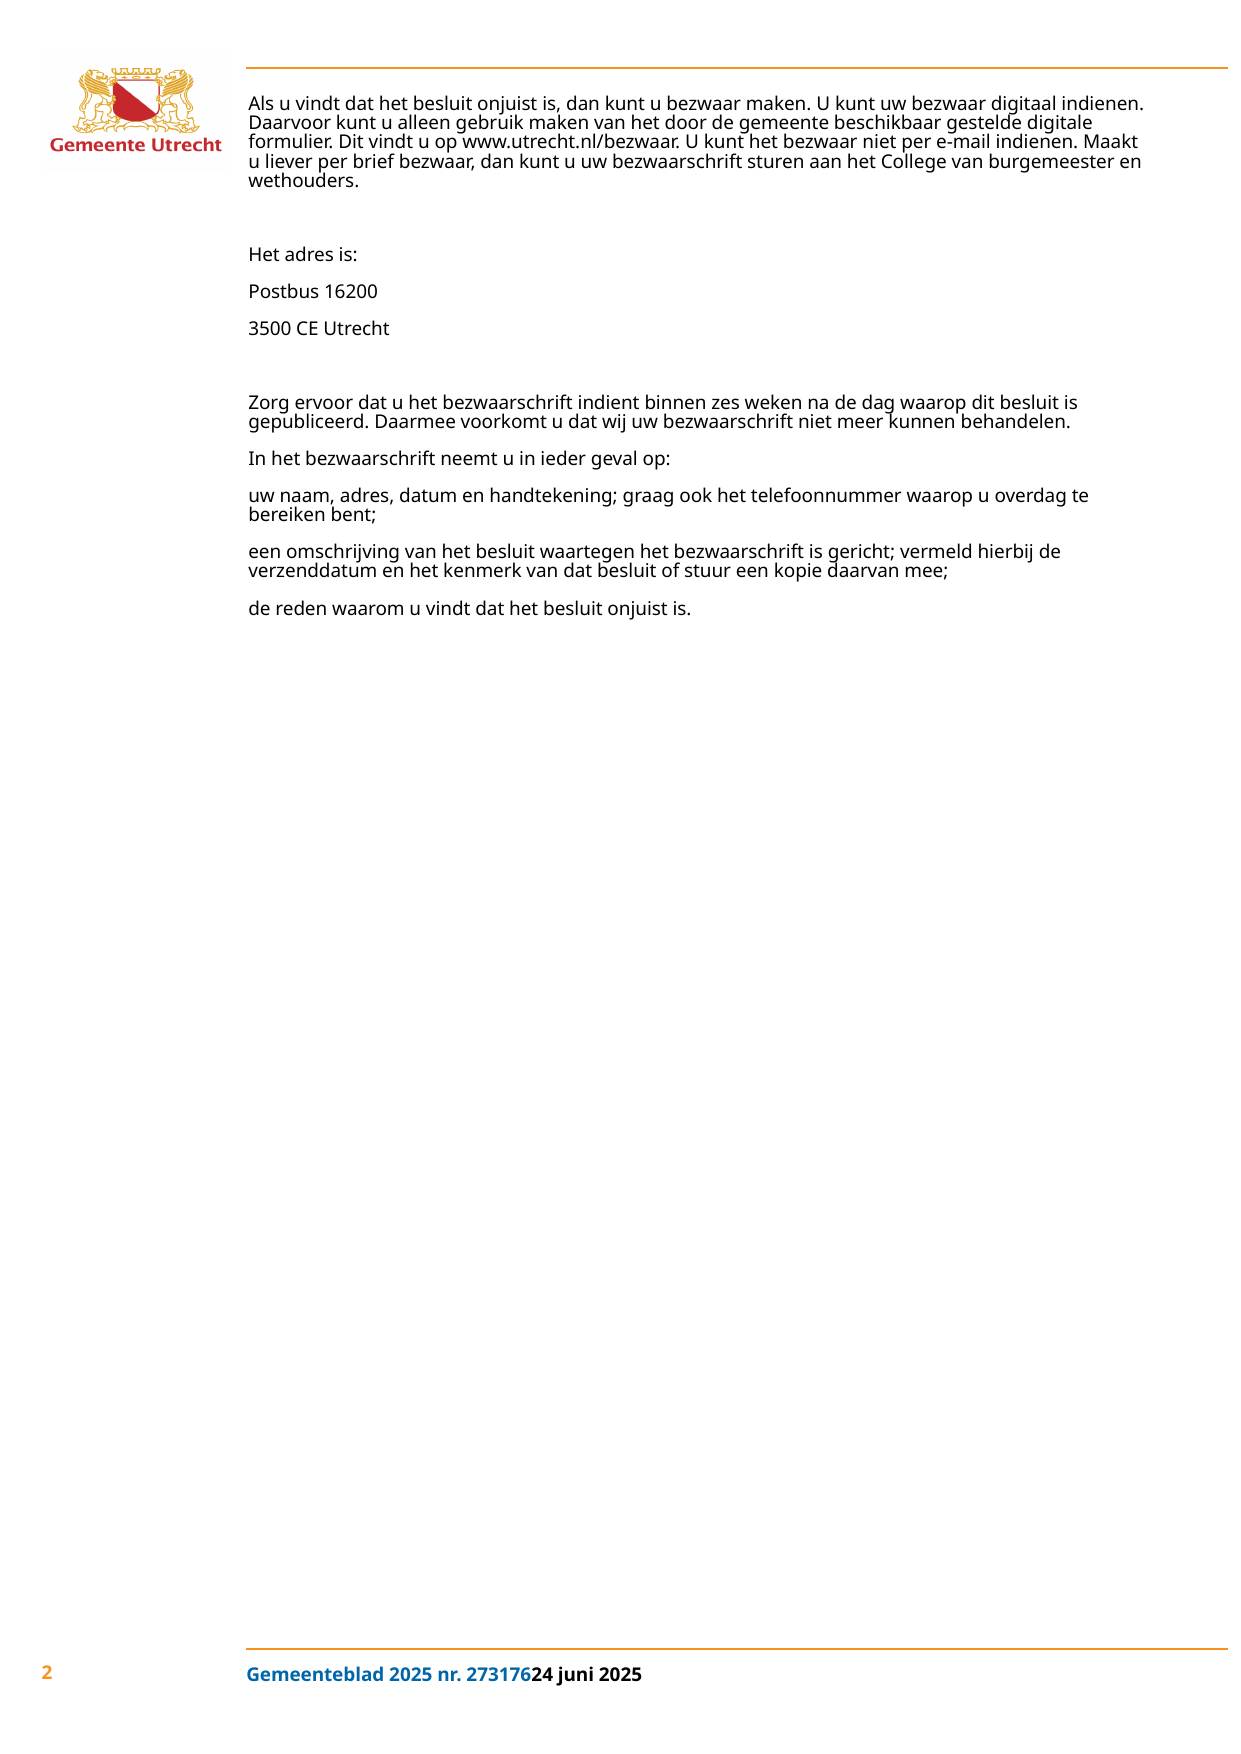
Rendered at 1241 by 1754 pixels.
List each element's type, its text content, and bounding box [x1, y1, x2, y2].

text In het bezwaarschrift neemt u in ieder geval op: [248, 450, 1152, 469]
picture [41, 47, 231, 172]
text Zorg ervoor dat u het bezwaarschrift indient binnen zes weken na de dag waarop dit besluit is gepubliceerd. Daarmee voorkomt u dat wij uw bezwaarschrift niet meer kunnen behandelen. [248, 394, 1152, 432]
text Als u vindt dat het besluit onjuist is, dan kunt u bezwaar maken. U kunt uw bezwaar digitaal indienen. Daarvoor kunt u alleen gebruik maken van het door de gemeente beschikbaar gestelde digitale formulier. Dit vindt u op www.utrecht.nl/bezwaar. U kunt het bezwaar niet per e-mail indienen. Maakt u liever per brief bezwaar, dan kunt u uw bezwaarschrift sturen aan het College van burgemeester en wethouders. [248, 95, 1152, 191]
text uw naam, adres, datum en handtekening; graag ook het telefoonnummer waarop u overdag te bereiken bent; [248, 487, 1152, 526]
text een omschrijving van het besluit waartegen het bezwaarschrift is gericht; vermeld hierbij de verzenddatum en het kenmerk van dat besluit of stuur een kopie daarvan mee; [248, 543, 1152, 582]
text Het adres is: [248, 246, 1152, 265]
text de reden waarom u vindt dat het besluit onjuist is. [248, 599, 1152, 619]
text 3500 CE Utrecht [248, 320, 1152, 339]
text Postbus 16200 [248, 283, 1152, 302]
